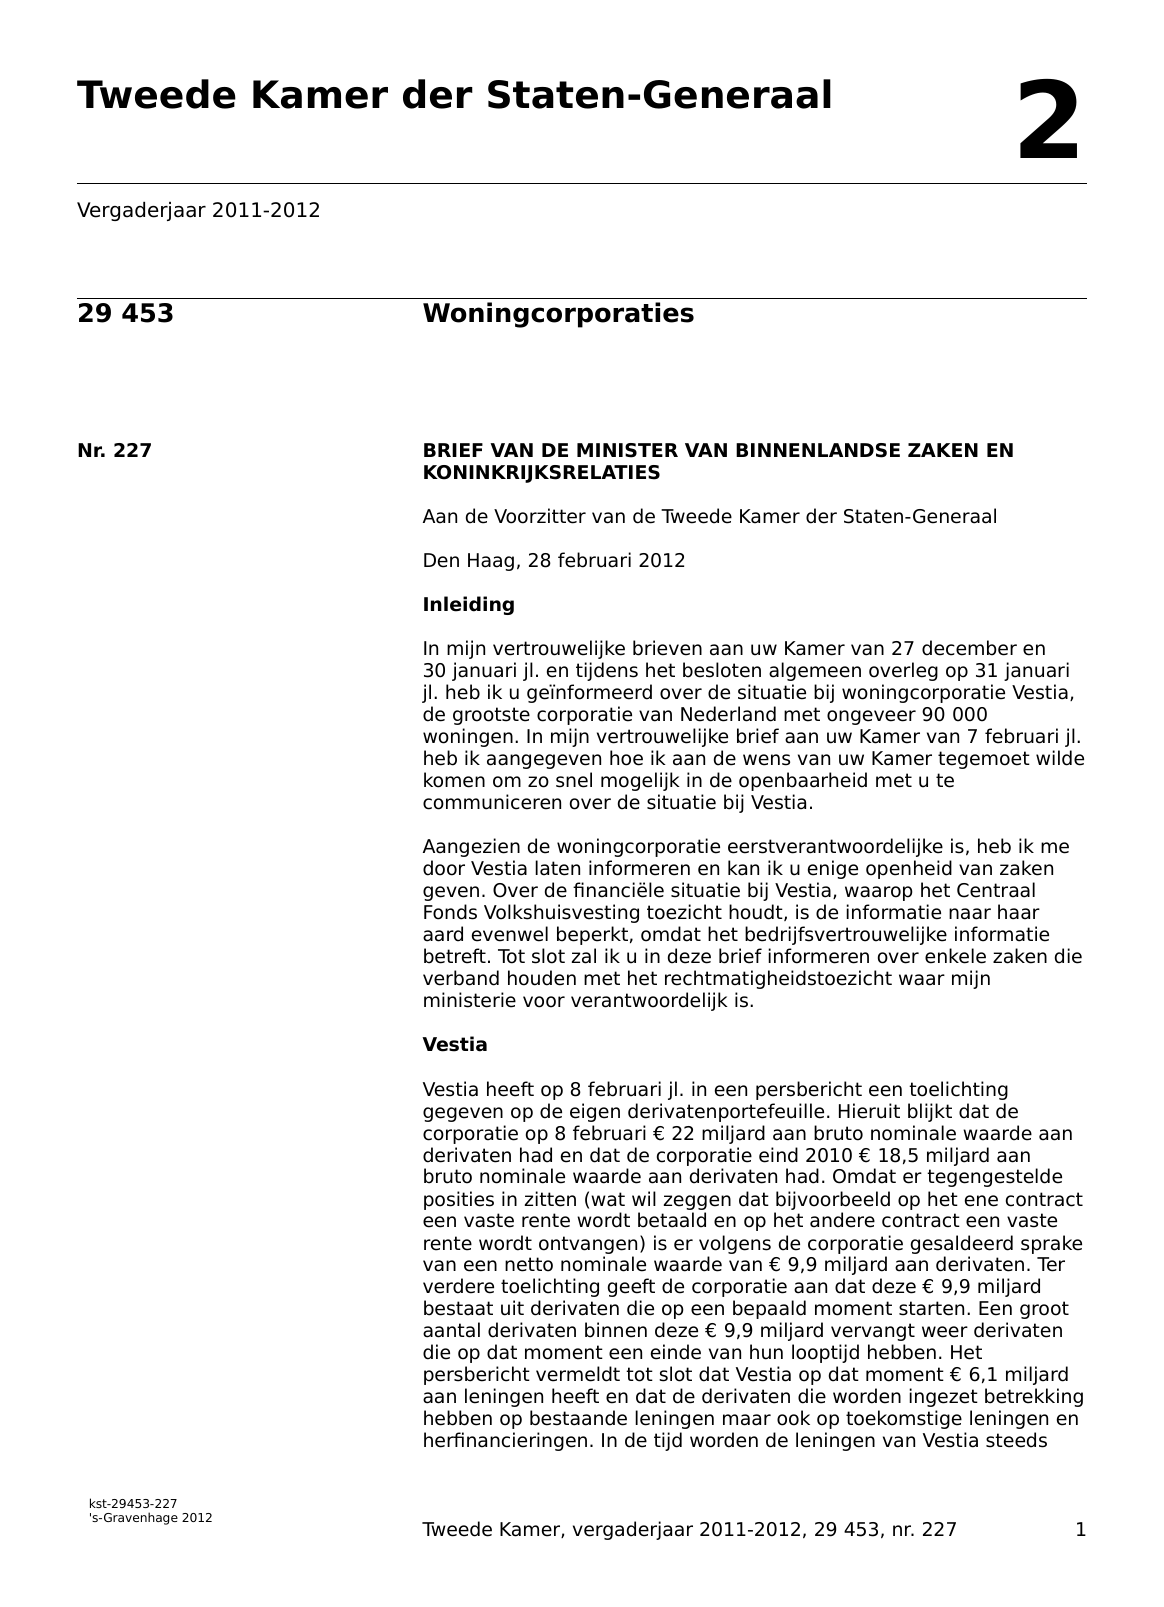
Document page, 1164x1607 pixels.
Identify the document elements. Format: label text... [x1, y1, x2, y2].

text Aangezien de woningcorporatie eerstverantwoordelijke is, heb ik me door Vestia laten informeren en kan ik u enige openheid van zaken geven. Over de financiële situatie bij Vestia, waarop het Centraal Fonds Volkshuisvesting toezicht houdt, is de informatie naar haar aard evenwel beperkt, omdat het bedrijfsvertrouwelijke informatie betreft. Tot slot zal ik u in deze brief informeren over enkele zaken die verband houden met het rechtmatigheidstoezicht waar mijn ministerie voor verantwoordelijk is. [422, 836, 1087, 1012]
subtitle Vestia [422, 1034, 1087, 1056]
text kst-29453-227 [88, 1497, 323, 1511]
subtitle Inleiding [422, 594, 1087, 616]
table_header Tweede Kamer der Staten-Generaal [77, 59, 886, 183]
text Aan de Voorzitter van de Tweede Kamer der Staten-Generaal [422, 506, 1087, 528]
table_cell Vergaderjaar 2011-2012 [77, 184, 1087, 298]
table_header 2 [886, 59, 1087, 183]
text 's-Gravenhage 2012 [88, 1511, 323, 1525]
subtitle 29 453 Woningcorporaties [77, 299, 1087, 329]
text In mijn vertrouwelijke brieven aan uw Kamer van 27 december en 30 januari jl. en tijdens het besloten algemeen overleg op 31 januari jl. heb ik u geïnformeerd over de situatie bij woningcorporatie Vestia, de grootste corporatie van Nederland met ongeveer 90 000 woningen. In mijn vertrouwelijke brief aan uw Kamer van 7 februari jl. heb ik aangegeven hoe ik aan de wens van uw Kamer tegemoet wilde komen om zo snel mogelijk in de openbaarheid met u te communiceren over de situatie bij Vestia. [422, 638, 1087, 814]
text Vestia heeft op 8 februari jl. in een persbericht een toelichting gegeven op de eigen derivatenportefeuille. Hieruit blijkt dat de corporatie op 8 februari € 22 miljard aan bruto nominale waarde aan derivaten had en dat de corporatie eind 2010 € 18,5 miljard aan bruto nominale waarde aan derivaten had. Omdat er tegengestelde posities in zitten (wat wil zeggen dat bijvoorbeeld op het ene contract een vaste rente wordt betaald en op het andere contract een vaste rente wordt ontvangen) is er volgens de corporatie gesaldeerd sprake van een netto nominale waarde van € 9,9 miljard aan derivaten. Ter verdere toelichting geeft de corporatie aan dat deze € 9,9 miljard bestaat uit derivaten die op een bepaald moment starten. Een groot aantal derivaten binnen deze € 9,9 miljard vervangt weer derivaten die op dat moment een einde van hun looptijd hebben. Het persbericht vermeldt tot slot dat Vestia op dat moment € 6,1 miljard aan leningen heeft en dat de derivaten die worden ingezet betrekking hebben op bestaande leningen maar ook op toekomstige leningen en herfinancieringen. In de tijd worden de leningen van Vestia steeds [422, 1078, 1087, 1452]
subtitle Nr. 227 BRIEF VAN DE MINISTER VAN BINNENLANDSE ZAKEN EN KONINKRIJKSRELATIES [77, 440, 1087, 484]
text Den Haag, 28 februari 2012 [422, 550, 1087, 572]
